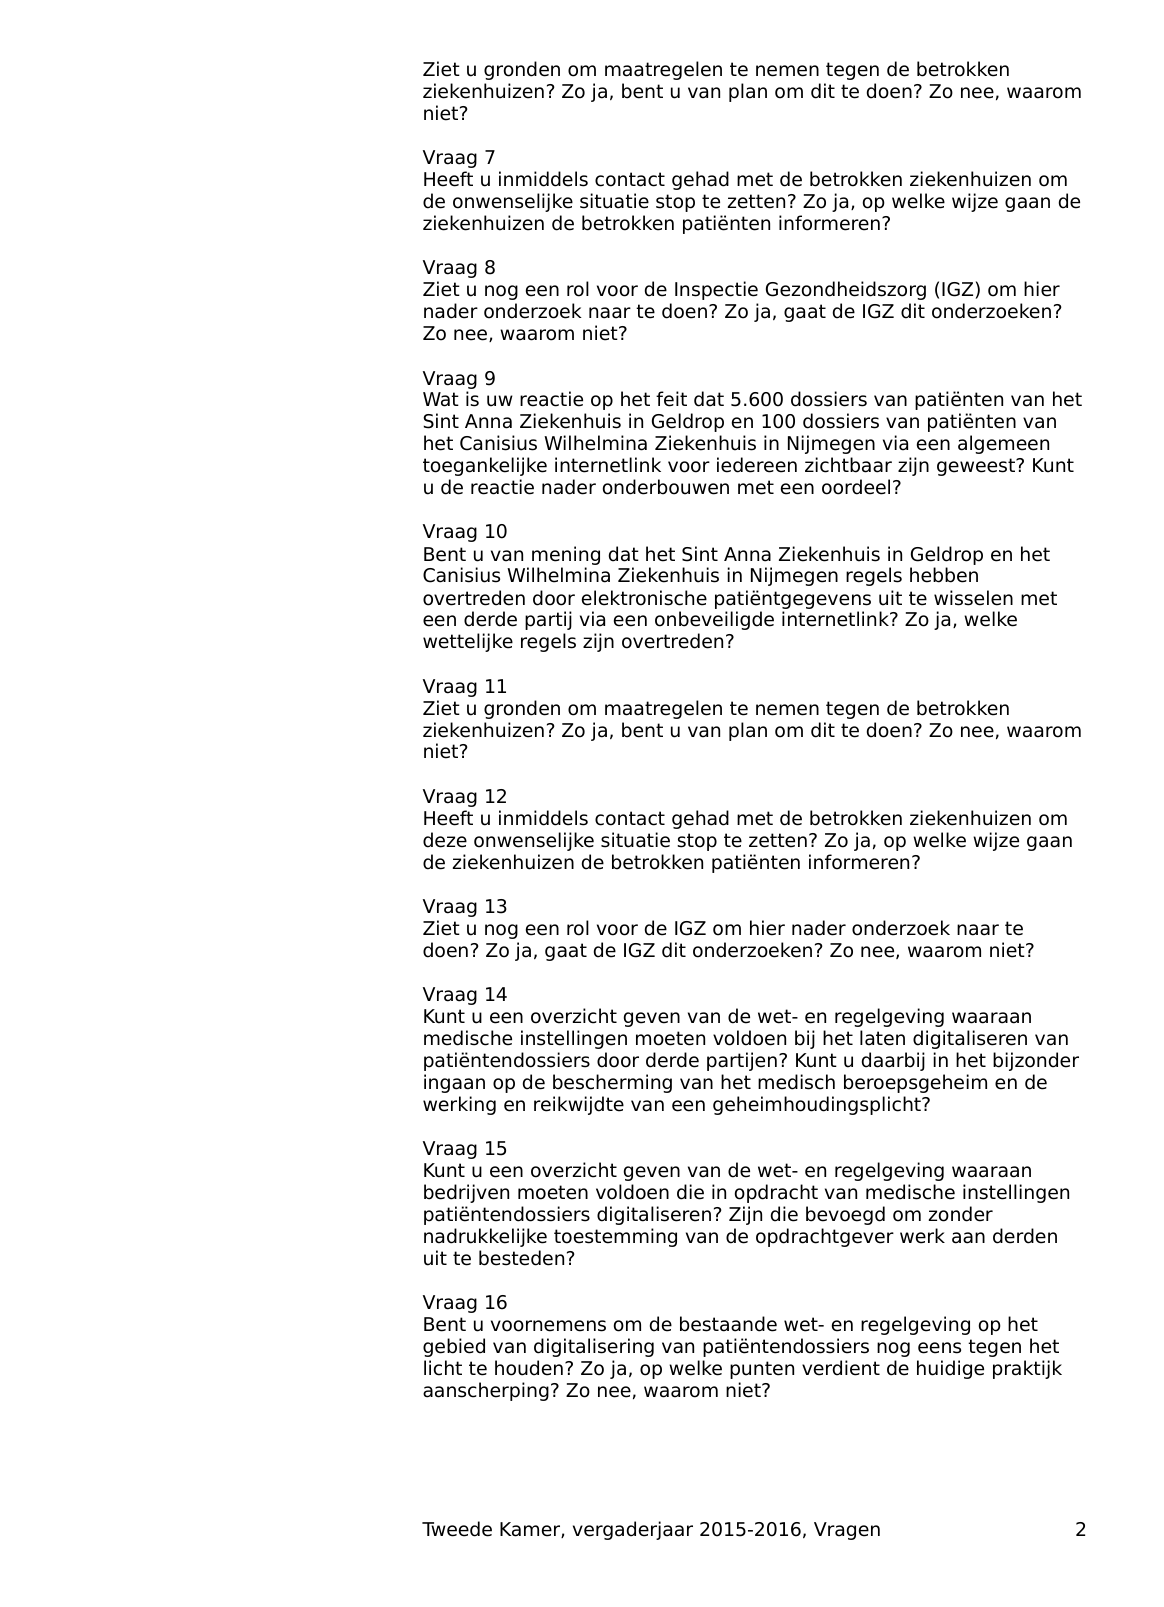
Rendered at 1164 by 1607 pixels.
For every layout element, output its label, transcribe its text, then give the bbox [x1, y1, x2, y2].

text Heeft u inmiddels contact gehad met de betrokken ziekenhuizen om deze onwenselijke situatie stop te zetten? Zo ja, op welke wijze gaan de ziekenhuizen de betrokken patiënten informeren? [422, 808, 1087, 873]
text Heeft u inmiddels contact gehad met de betrokken ziekenhuizen om de onwenselijke situatie stop te zetten? Zo ja, op welke wijze gaan de ziekenhuizen de betrokken patiënten informeren? [422, 169, 1087, 235]
text Vraag 9 [422, 367, 1087, 389]
text Vraag 16 [422, 1292, 1087, 1314]
text Ziet u nog een rol voor de Inspectie Gezondheidszorg (IGZ) om hier nader onderzoek naar te doen? Zo ja, gaat de IGZ dit onderzoeken? Zo nee, waarom niet? [422, 279, 1087, 345]
text Vraag 12 [422, 786, 1087, 808]
text Vraag 15 [422, 1138, 1087, 1160]
text Wat is uw reactie op het feit dat 5.600 dossiers van patiënten van het Sint Anna Ziekenhuis in Geldrop en 100 dossiers van patiënten van het Canisius Wilhelmina Ziekenhuis in Nijmegen via een algemeen toegankelijke internetlink voor iedereen zichtbaar zijn geweest? Kunt u de reactie nader onderbouwen met een oordeel? [422, 389, 1087, 499]
text Bent u voornemens om de bestaande wet- en regelgeving op het gebied van digitalisering van patiëntendossiers nog eens tegen het licht te houden? Zo ja, op welke punten verdient de huidige praktijk aanscherping? Zo nee, waarom niet? [422, 1314, 1087, 1402]
text Vraag 7 [422, 147, 1087, 169]
text Ziet u nog een rol voor de IGZ om hier nader onderzoek naar te doen? Zo ja, gaat de IGZ dit onderzoeken? Zo nee, waarom niet? [422, 918, 1087, 962]
text Ziet u gronden om maatregelen te nemen tegen de betrokken ziekenhuizen? Zo ja, bent u van plan om dit te doen? Zo nee, waarom niet? [422, 59, 1087, 125]
text Vraag 8 [422, 257, 1087, 279]
text Vraag 11 [422, 676, 1087, 697]
text Ziet u gronden om maatregelen te nemen tegen de betrokken ziekenhuizen? Zo ja, bent u van plan om dit te doen? Zo nee, waarom niet? [422, 697, 1087, 763]
text Vraag 10 [422, 521, 1087, 543]
text Bent u van mening dat het Sint Anna Ziekenhuis in Geldrop en het Canisius Wilhelmina Ziekenhuis in Nijmegen regels hebben overtreden door elektronische patiëntgegevens uit te wisselen met een derde partij via een onbeveiligde internetlink? Zo ja, welke wettelijke regels zijn overtreden? [422, 543, 1087, 653]
text Kunt u een overzicht geven van de wet- en regelgeving waaraan bedrijven moeten voldoen die in opdracht van medische instellingen patiëntendossiers digitaliseren? Zijn die bevoegd om zonder nadrukkelijke toestemming van de opdrachtgever werk aan derden uit te besteden? [422, 1160, 1087, 1270]
text Vraag 13 [422, 896, 1087, 918]
text Vraag 14 [422, 984, 1087, 1006]
text Kunt u een overzicht geven van de wet- en regelgeving waaraan medische instellingen moeten voldoen bij het laten digitaliseren van patiëntendossiers door derde partijen? Kunt u daarbij in het bijzonder ingaan op de bescherming van het medisch beroepsgeheim en de werking en reikwijdte van een geheimhoudingsplicht? [422, 1006, 1087, 1116]
